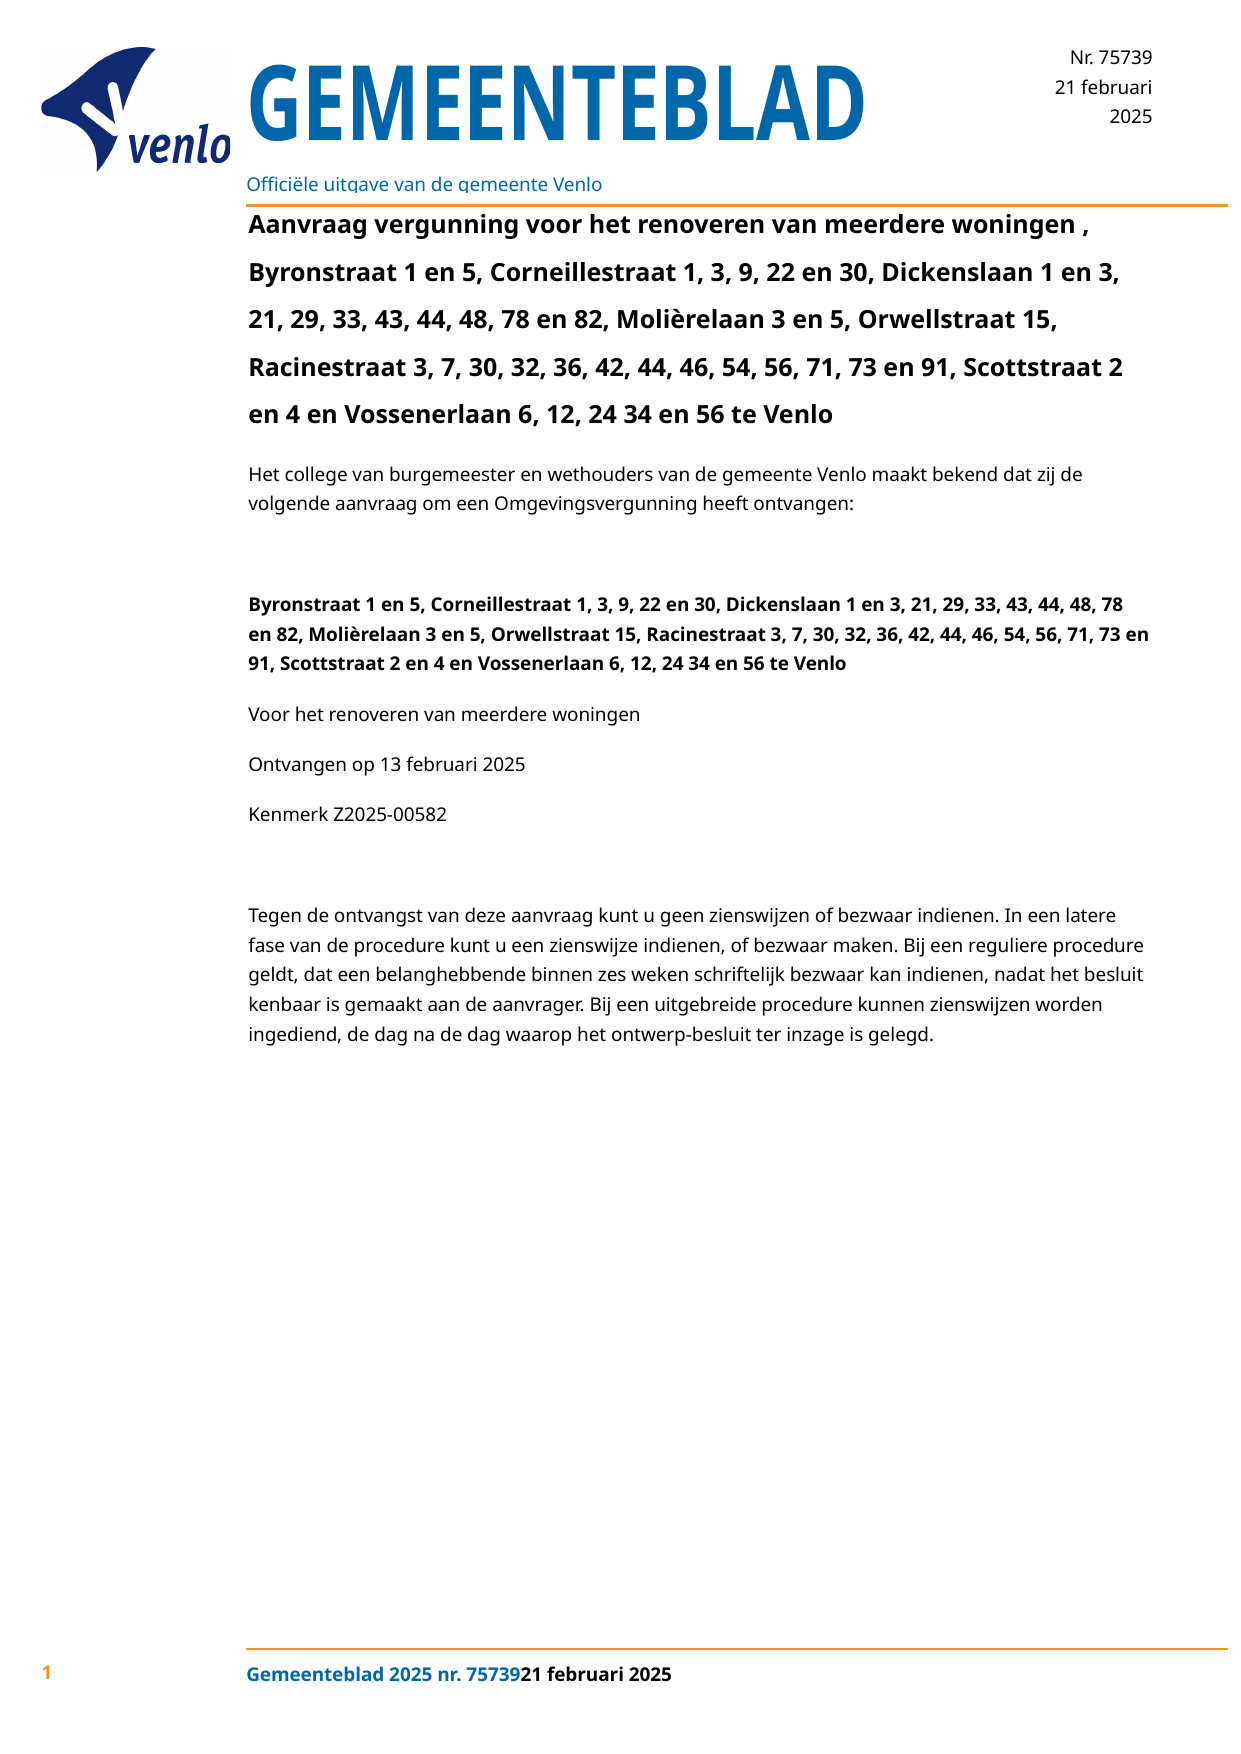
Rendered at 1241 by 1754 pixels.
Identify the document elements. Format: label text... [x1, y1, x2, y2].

text Byronstraat 1 en 5, Corneillestraat 1, 3, 9, 22 en 30, Dickenslaan 1 en 3, 21, 29, 33, 43, 44, 48, 78 en 82, Molièrelaan 3 en 5, Orwellstraat 15, Racinestraat 3, 7, 30, 32, 36, 42, 44, 46, 54, 56, 71, 73 en 91, Scottstraat 2 en 4 en Vossenerlaan 6, 12, 24 34 en 56 te Venlo [248, 591, 1152, 676]
text Het college van burgemeester en wethouders van de gemeente Venlo maakt bekend dat zij de volgende aanvraag om een Omgevingsvergunning heeft ontvangen: [248, 461, 1152, 516]
text Kenmerk Z2025-00582 [248, 802, 1152, 827]
text Aanvraag vergunning voor het renoveren van meerdere woningen , Byronstraat 1 en 5, Corneillestraat 1, 3, 9, 22 en 30, Dickenslaan 1 en 3, 21, 29, 33, 43, 44, 48, 78 en 82, Molièrelaan 3 en 5, Orwellstraat 15, Racinestraat 3, 7, 30, 32, 36, 42, 44, 46, 54, 56, 71, 73 en 91, Scottstraat 2 en 4 en Vossenerlaan 6, 12, 24 34 en 56 te Venlo [248, 207, 1152, 431]
text Tegen de ontvangst van deze aanvraag kunt u geen zienswijzen of bezwaar indienen. In een latere fase van de procedure kunt u een zienswijze indienen, of bezwaar maken. Bij een reguliere procedure geldt, dat een belanghebbende binnen zes weken schriftelijk bezwaar kan indienen, nadat het besluit kenbaar is gemaakt aan de aanvrager. Bij een uitgebreide procedure kunnen zienswijzen worden ingediend, de dag na de dag waarop het ontwerp-besluit ter inzage is gelegd. [248, 902, 1152, 1046]
text Voor het renoveren van meerdere woningen [248, 701, 1152, 726]
text Ontvangen op 13 februari 2025 [248, 751, 1152, 777]
picture [41, 47, 231, 172]
